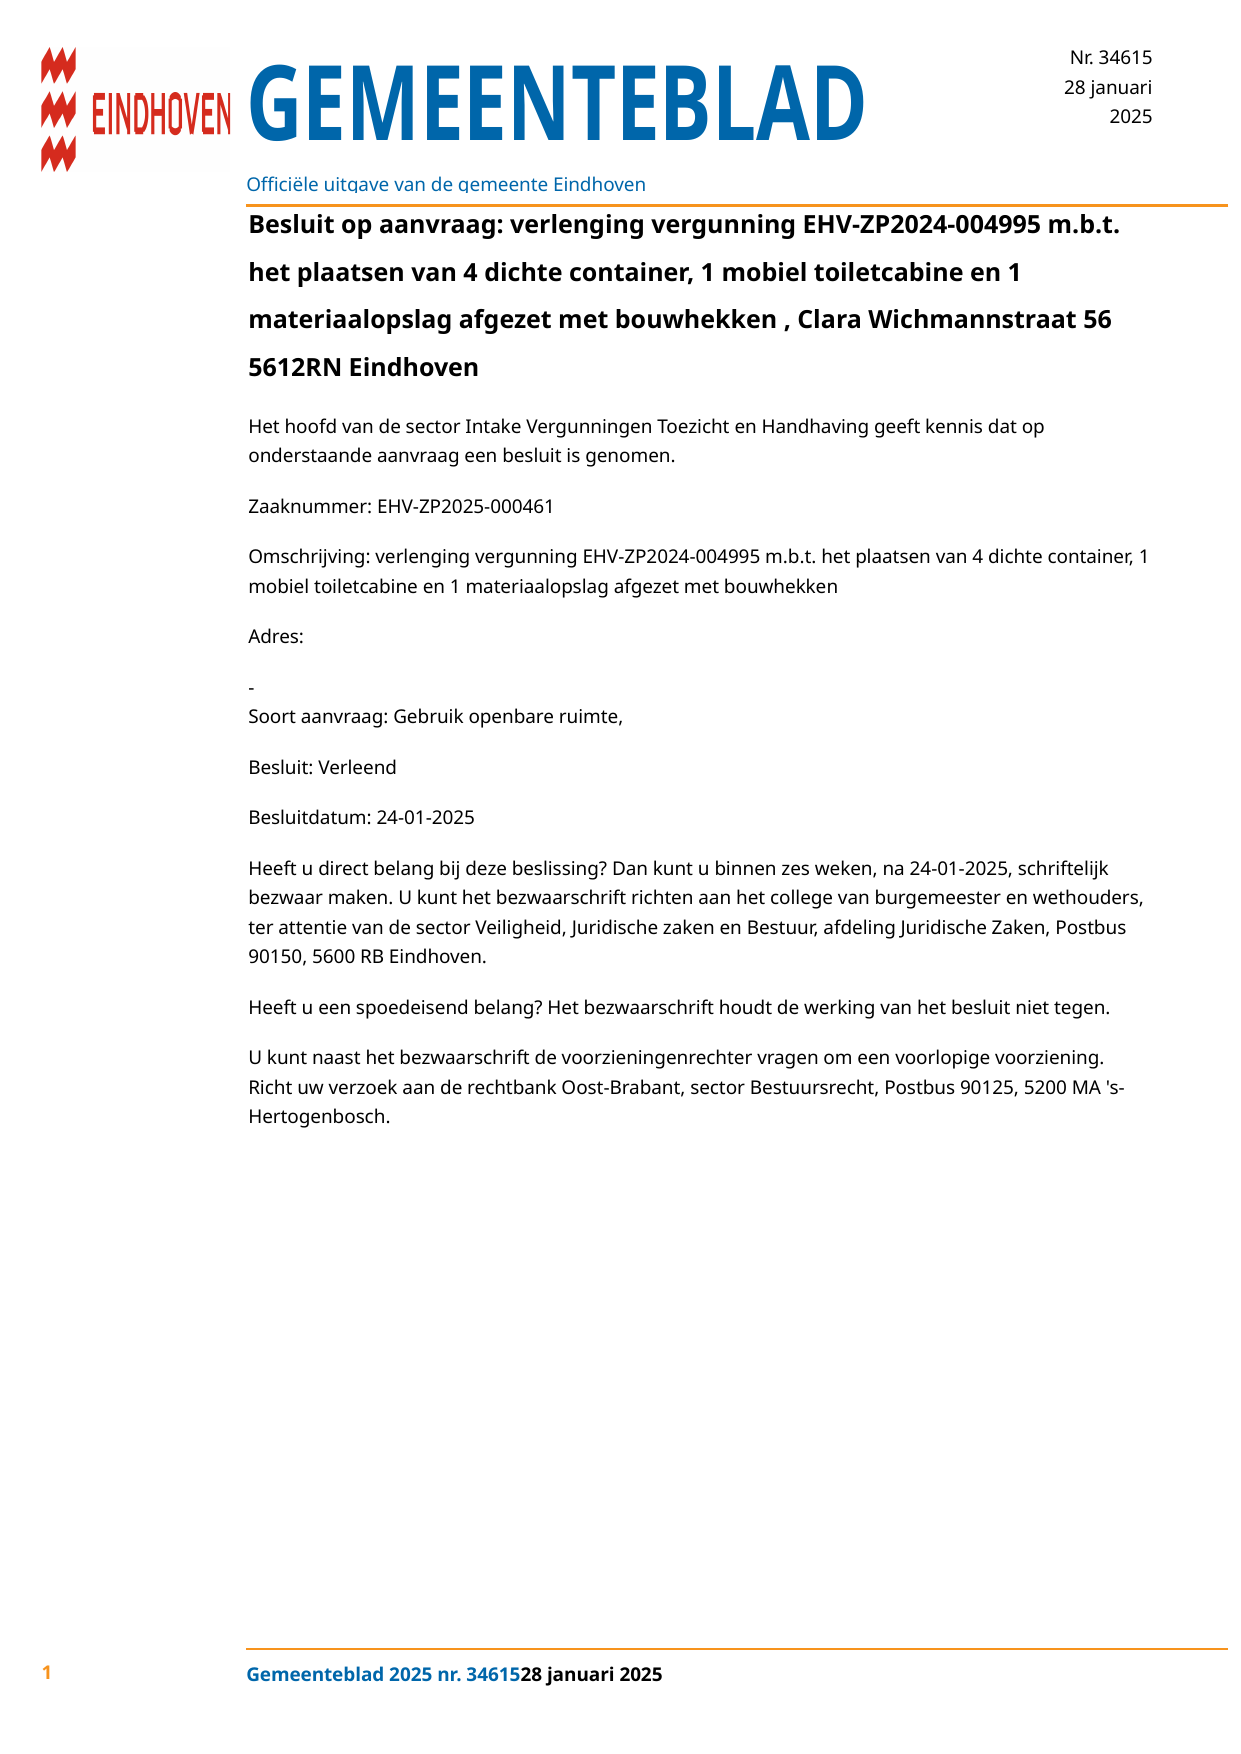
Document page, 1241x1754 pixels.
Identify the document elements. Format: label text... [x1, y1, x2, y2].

text Adres: [248, 623, 1152, 649]
text Besluit: Verleend [248, 754, 1152, 780]
text Besluit op aanvraag: verlenging vergunning EHV-ZP2024-004995 m.b.t. het plaatsen van 4 dichte container, 1 mobiel toiletcabine en 1 materiaalopslag afgezet met bouwhekken , Clara Wichmannstraat 56 5612RN Eindhoven [248, 207, 1152, 384]
text Het hoofd van de sector Intake Vergunningen Toezicht en Handhaving geeft kennis dat op onderstaande aanvraag een besluit is genomen. [248, 413, 1152, 468]
text Heeft u direct belang bij deze beslissing? Dan kunt u binnen zes weken, na 24-01-2025, schriftelijk bezwaar maken. U kunt het bezwaarschrift richten aan het college van burgemeester en wethouders, ter attentie van de sector Veiligheid, Juridische zaken en Bestuur, afdeling Juridische Zaken, Postbus 90150, 5600 RB Eindhoven. [248, 855, 1152, 969]
text U kunt naast het bezwaarschrift de voorzieningenrechter vragen om een voorlopige voorziening. Richt uw verzoek aan de rechtbank Oost-Brabant, sector Bestuursrecht, Postbus 90125, 5200 MA 's-Hertogenbosch. [248, 1044, 1152, 1129]
text Heeft u een spoedeisend belang? Het bezwaarschrift houdt de werking van het besluit niet tegen. [248, 994, 1152, 1020]
text Besluitdatum: 24-01-2025 [248, 804, 1152, 830]
text Zaaknummer: EHV-ZP2025-000461 [248, 493, 1152, 519]
picture [41, 47, 231, 172]
text Omschrijving: verlenging vergunning EHV-ZP2024-004995 m.b.t. het plaatsen van 4 dichte container, 1 mobiel toiletcabine en 1 materiaalopslag afgezet met bouwhekken [248, 543, 1152, 599]
text Soort aanvraag: Gebruik openbare ruimte, [248, 703, 1152, 729]
